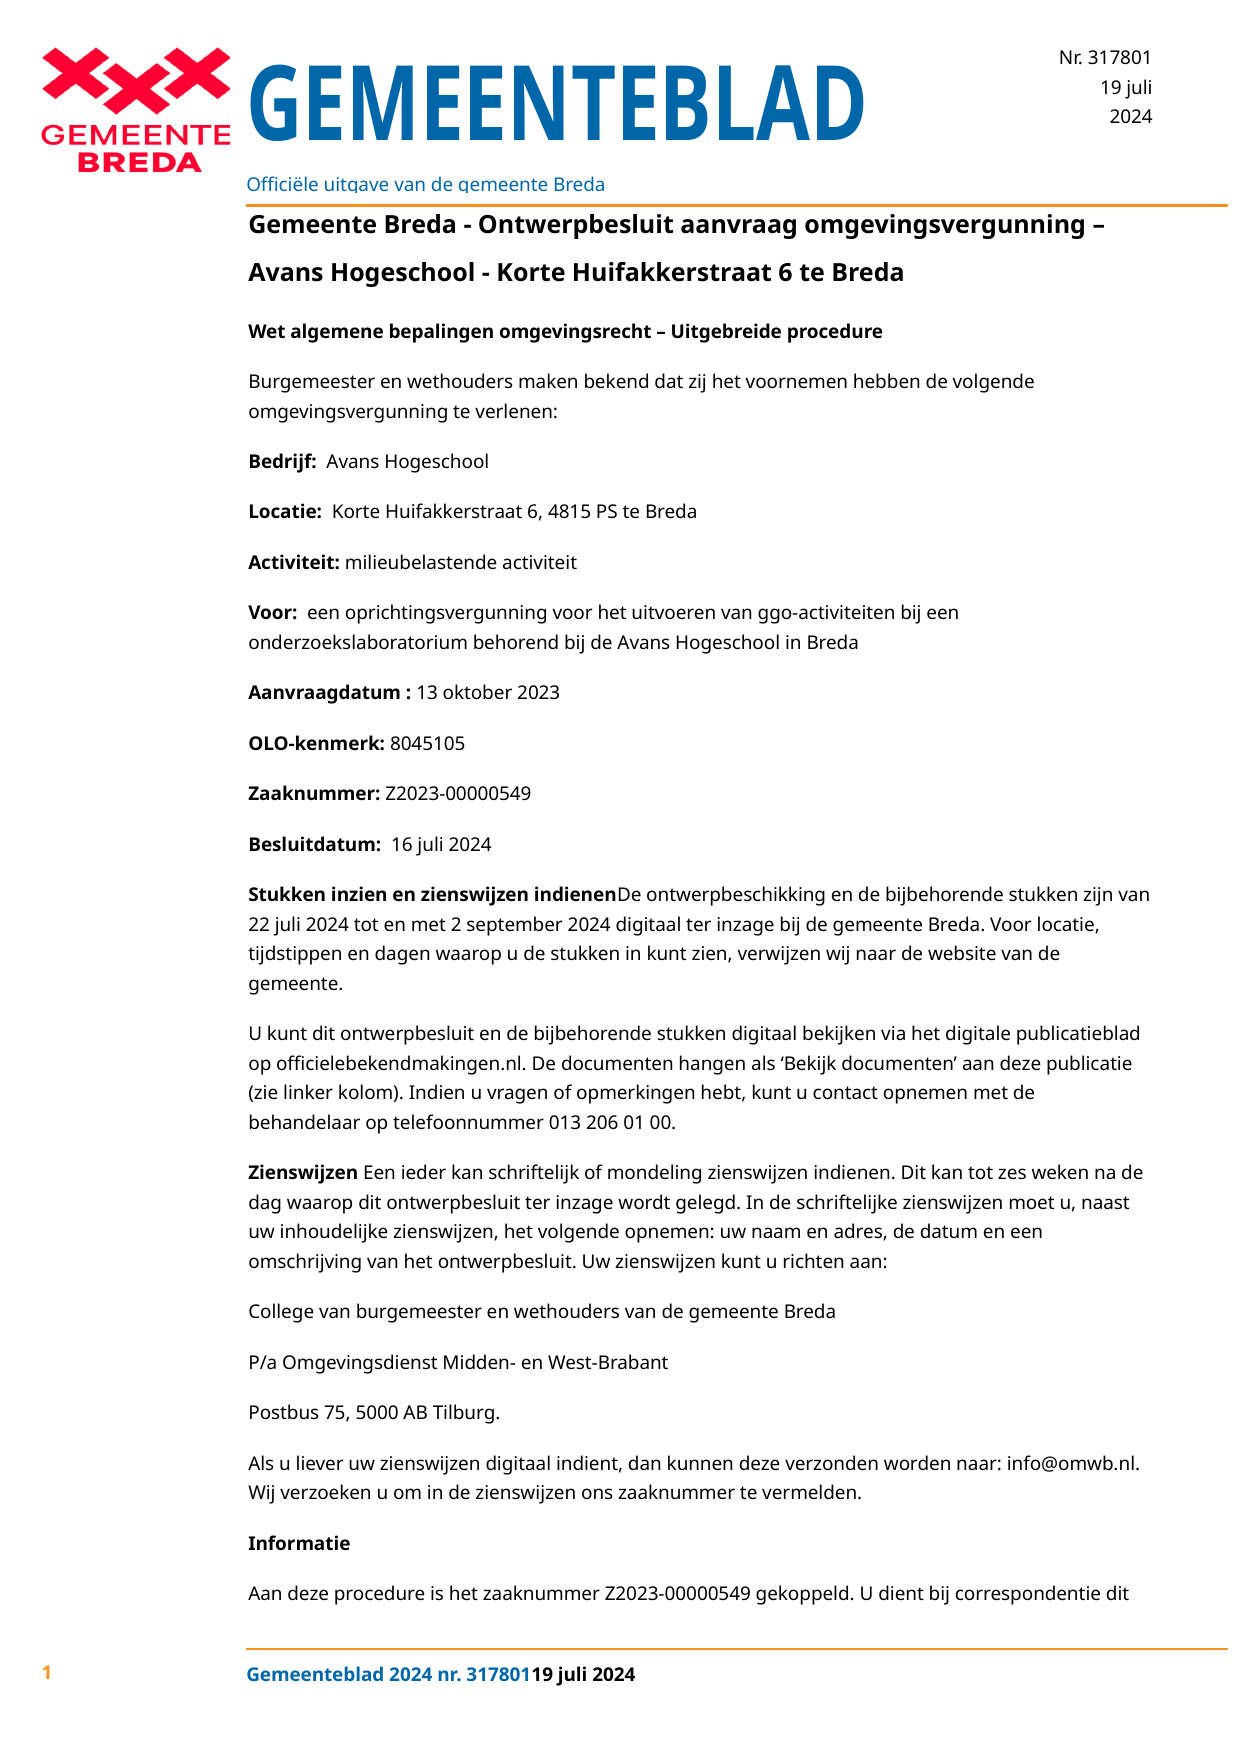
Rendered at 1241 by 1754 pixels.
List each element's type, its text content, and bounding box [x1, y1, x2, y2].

text Bedrijf: Avans Hogeschool [248, 448, 1152, 474]
text Gemeente Breda - Ontwerpbesluit aanvraag omgevingsvergunning – Avans Hogeschool - Korte Huifakkerstraat 6 te Breda [248, 207, 1152, 288]
text Postbus 75, 5000 AB Tilburg. [248, 1399, 1152, 1425]
text P/a Omgevingsdienst Midden- en West-Brabant [248, 1349, 1152, 1375]
text Besluitdatum: 16 juli 2024 [248, 831, 1152, 857]
text Informatie [248, 1530, 1152, 1556]
text Wet algemene bepalingen omgevingsrecht – Uitgebreide procedure [248, 318, 1152, 344]
text Aanvraagdatum : 13 oktober 2023 [248, 679, 1152, 705]
text Zienswijzen Een ieder kan schriftelijk of mondeling zienswijzen indienen. Dit kan tot zes weken na de dag waarop dit ontwerpbesluit ter inzage wordt gelegd. In de schriftelijke zienswijzen moet u, naast uw inhoudelijke zienswijzen, het volgende opnemen: uw naam en adres, de datum en een omschrijving van het ontwerpbesluit. Uw zienswijzen kunt u richten aan: [248, 1159, 1152, 1274]
text Locatie: Korte Huifakkerstraat 6, 4815 PS te Breda [248, 499, 1152, 524]
text Aan deze procedure is het zaaknummer Z2023-00000549 gekoppeld. U dient bij correspondentie dit [248, 1580, 1152, 1606]
text U kunt dit ontwerpbesluit en de bijbehorende stukken digitaal bekijken via het digitale publicatieblad op officielebekendmakingen.nl. De documenten hangen als ‘Bekijk documenten’ aan deze publicatie (zie linker kolom). Indien u vragen of opmerkingen hebt, kunt u contact opnemen met de behandelaar op telefoonnummer 013 206 01 00. [248, 1020, 1152, 1135]
text Burgemeester en wethouders maken bekend dat zij het voornemen hebben de volgende omgevingsvergunning te verlenen: [248, 368, 1152, 424]
text OLO-kenmerk: 8045105 [248, 730, 1152, 756]
picture [41, 47, 231, 172]
text Activiteit: milieubelastende activiteit [248, 549, 1152, 575]
text Voor: een oprichtingsvergunning voor het uitvoeren van ggo-activiteiten bij een onderzoekslaboratorium behorend bij de Avans Hogeschool in Breda [248, 599, 1152, 655]
text College van burgemeester en wethouders van de gemeente Breda [248, 1299, 1152, 1324]
text Stukken inzien en zienswijzen indienenDe ontwerpbeschikking en de bijbehorende stukken zijn van 22 juli 2024 tot en met 2 september 2024 digitaal ter inzage bij de gemeente Breda. Voor locatie, tijdstippen en dagen waarop u de stukken in kunt zien, verwijzen wij naar de website van de gemeente. [248, 881, 1152, 996]
text Zaaknummer: Z2023-00000549 [248, 780, 1152, 806]
text Als u liever uw zienswijzen digitaal indient, dan kunnen deze verzonden worden naar: info@omwb.nl. Wij verzoeken u om in de zienswijzen ons zaaknummer te vermelden. [248, 1450, 1152, 1505]
